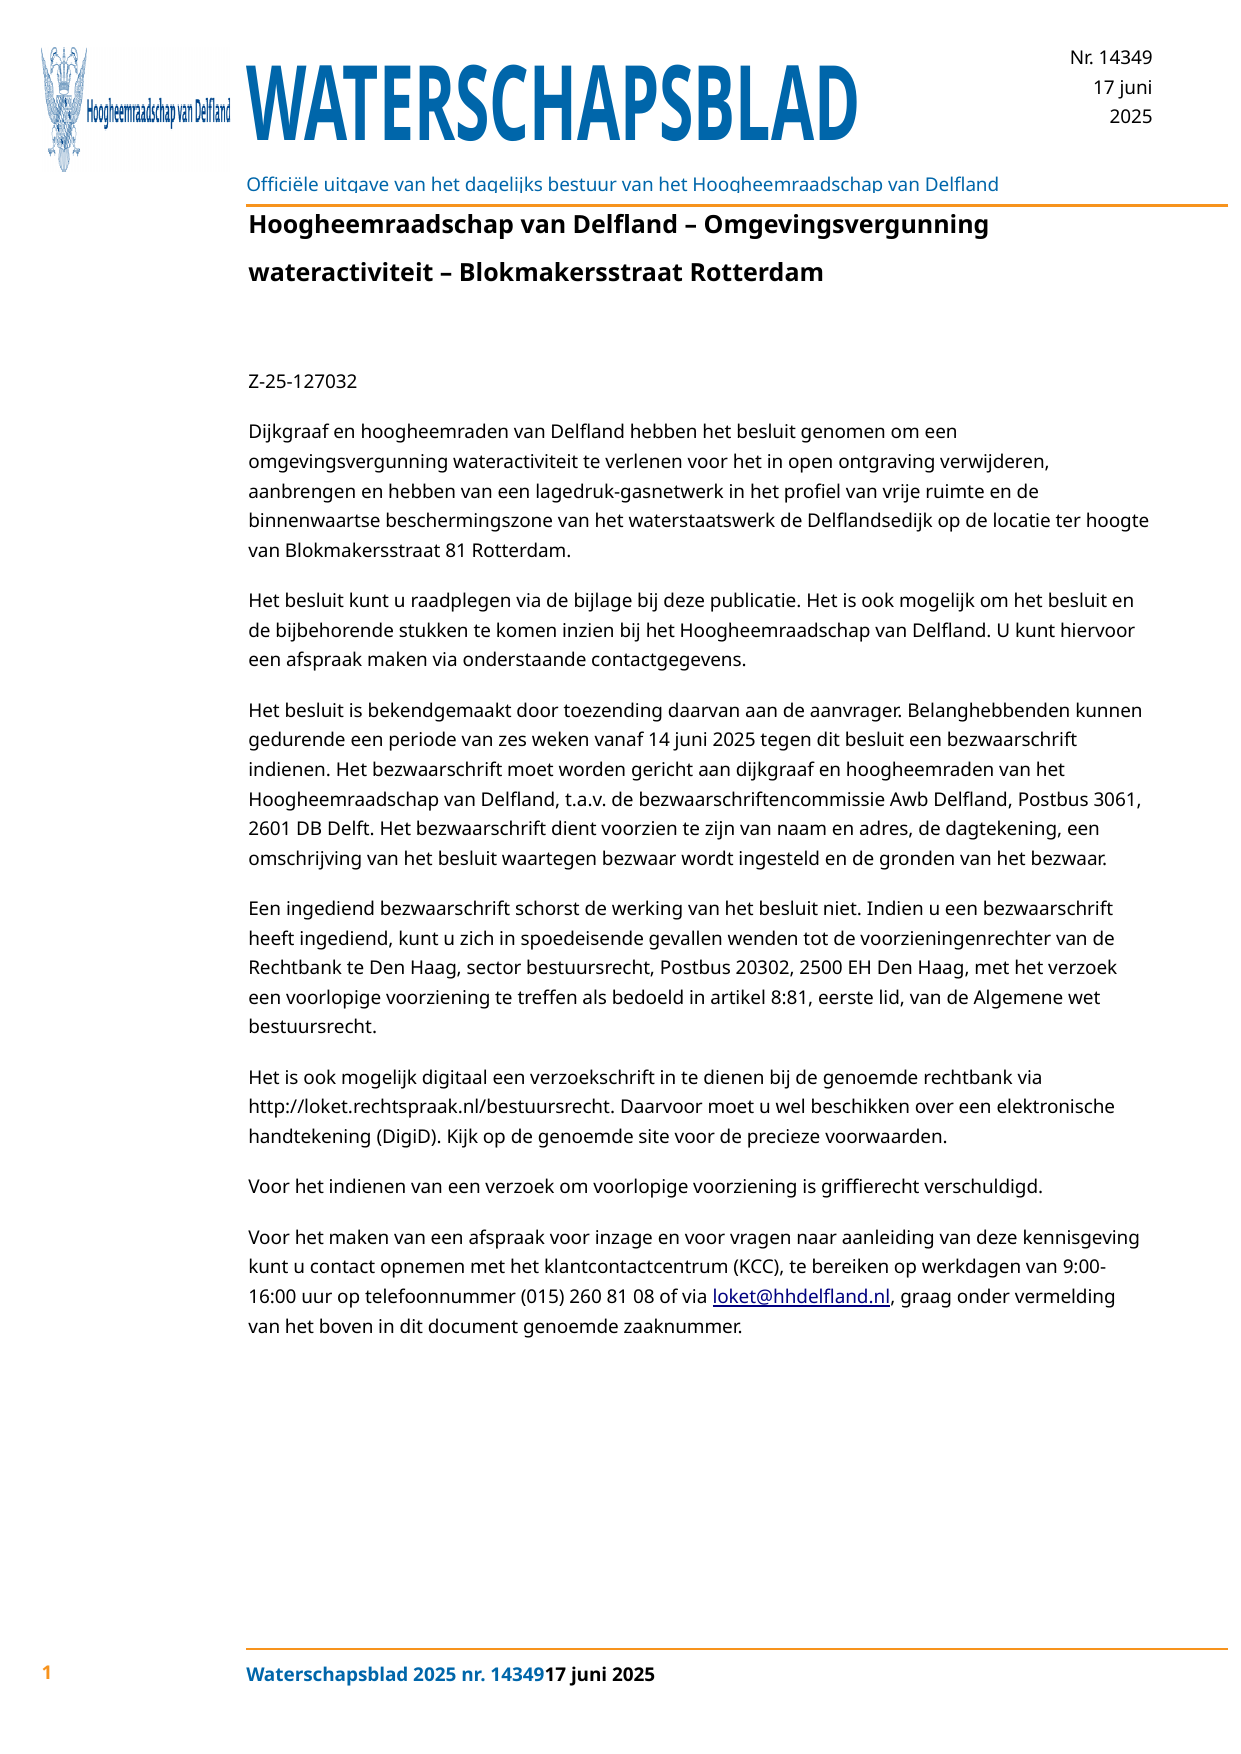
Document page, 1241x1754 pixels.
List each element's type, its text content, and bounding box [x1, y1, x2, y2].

text Het besluit kunt u raadplegen via de bijlage bij deze publicatie. Het is ook mogelijk om het besluit en de bijbehorende stukken te komen inzien bij het Hoogheemraadschap van Delfland. U kunt hiervoor een afspraak maken via onderstaande contactgegevens. [248, 587, 1152, 672]
picture [41, 47, 231, 172]
text Het besluit is bekendgemaakt door toezending daarvan aan de aanvrager. Belanghebbenden kunnen gedurende een periode van zes weken vanaf 14 juni 2025 tegen dit besluit een bezwaarschrift indienen. Het bezwaarschrift moet worden gericht aan dijkgraaf en hoogheemraden van het Hoogheemraadschap van Delfland, t.a.v. de bezwaarschriftencommissie Awb Delfland, Postbus 3061, 2601 DB Delft. Het bezwaarschrift dient voorzien te zijn van naam en adres, de dagtekening, een omschrijving van het besluit waartegen bezwaar wordt ingesteld en de gronden van het bezwaar. [248, 697, 1152, 871]
text Hoogheemraadschap van Delfland – Omgevingsvergunning wateractiviteit – Blokmakersstraat Rotterdam [248, 207, 1152, 288]
text Voor het maken van een afspraak voor inzage en voor vragen naar aanleiding van deze kennisgeving kunt u contact opnemen met het klantcontactcentrum (KCC), te bereiken op werkdagen van 9:00-16:00 uur op telefoonnummer (015) 260 81 08 of via loket@hhdelfland.nl, graag onder vermelding van het boven in dit document genoemde zaaknummer. [248, 1224, 1152, 1339]
text Een ingediend bezwaarschrift schorst de werking van het besluit niet. Indien u een bezwaarschrift heeft ingediend, kunt u zich in spoedeisende gevallen wenden tot de voorzieningenrechter van de Rechtbank te Den Haag, sector bestuursrecht, Postbus 20302, 2500 EH Den Haag, met het verzoek een voorlopige voorziening te treffen als bedoeld in artikel 8:81, eerste lid, van de Algemene wet bestuursrecht. [248, 895, 1152, 1039]
text Dijkgraaf en hoogheemraden van Delfland hebben het besluit genomen om een omgevingsvergunning wateractiviteit te verlenen voor het in open ontgraving verwijderen, aanbrengen en hebben van een lagedruk-gasnetwerk in het profiel van vrije ruimte en de binnenwaartse beschermingszone van het waterstaatswerk de Delflandsedijk op de locatie ter hoogte van Blokmakersstraat 81 Rotterdam. [248, 419, 1152, 563]
text Voor het indienen van een verzoek om voorlopige voorziening is griffierecht verschuldigd. [248, 1174, 1152, 1199]
text Z-25-127032 [248, 368, 1152, 394]
text Het is ook mogelijk digitaal een verzoekschrift in te dienen bij de genoemde rechtbank via http://loket.rechtspraak.nl/bestuursrecht. Daarvoor moet u wel beschikken over een elektronische handtekening (DigiD). Kijk op de genoemde site voor de precieze voorwaarden. [248, 1064, 1152, 1149]
